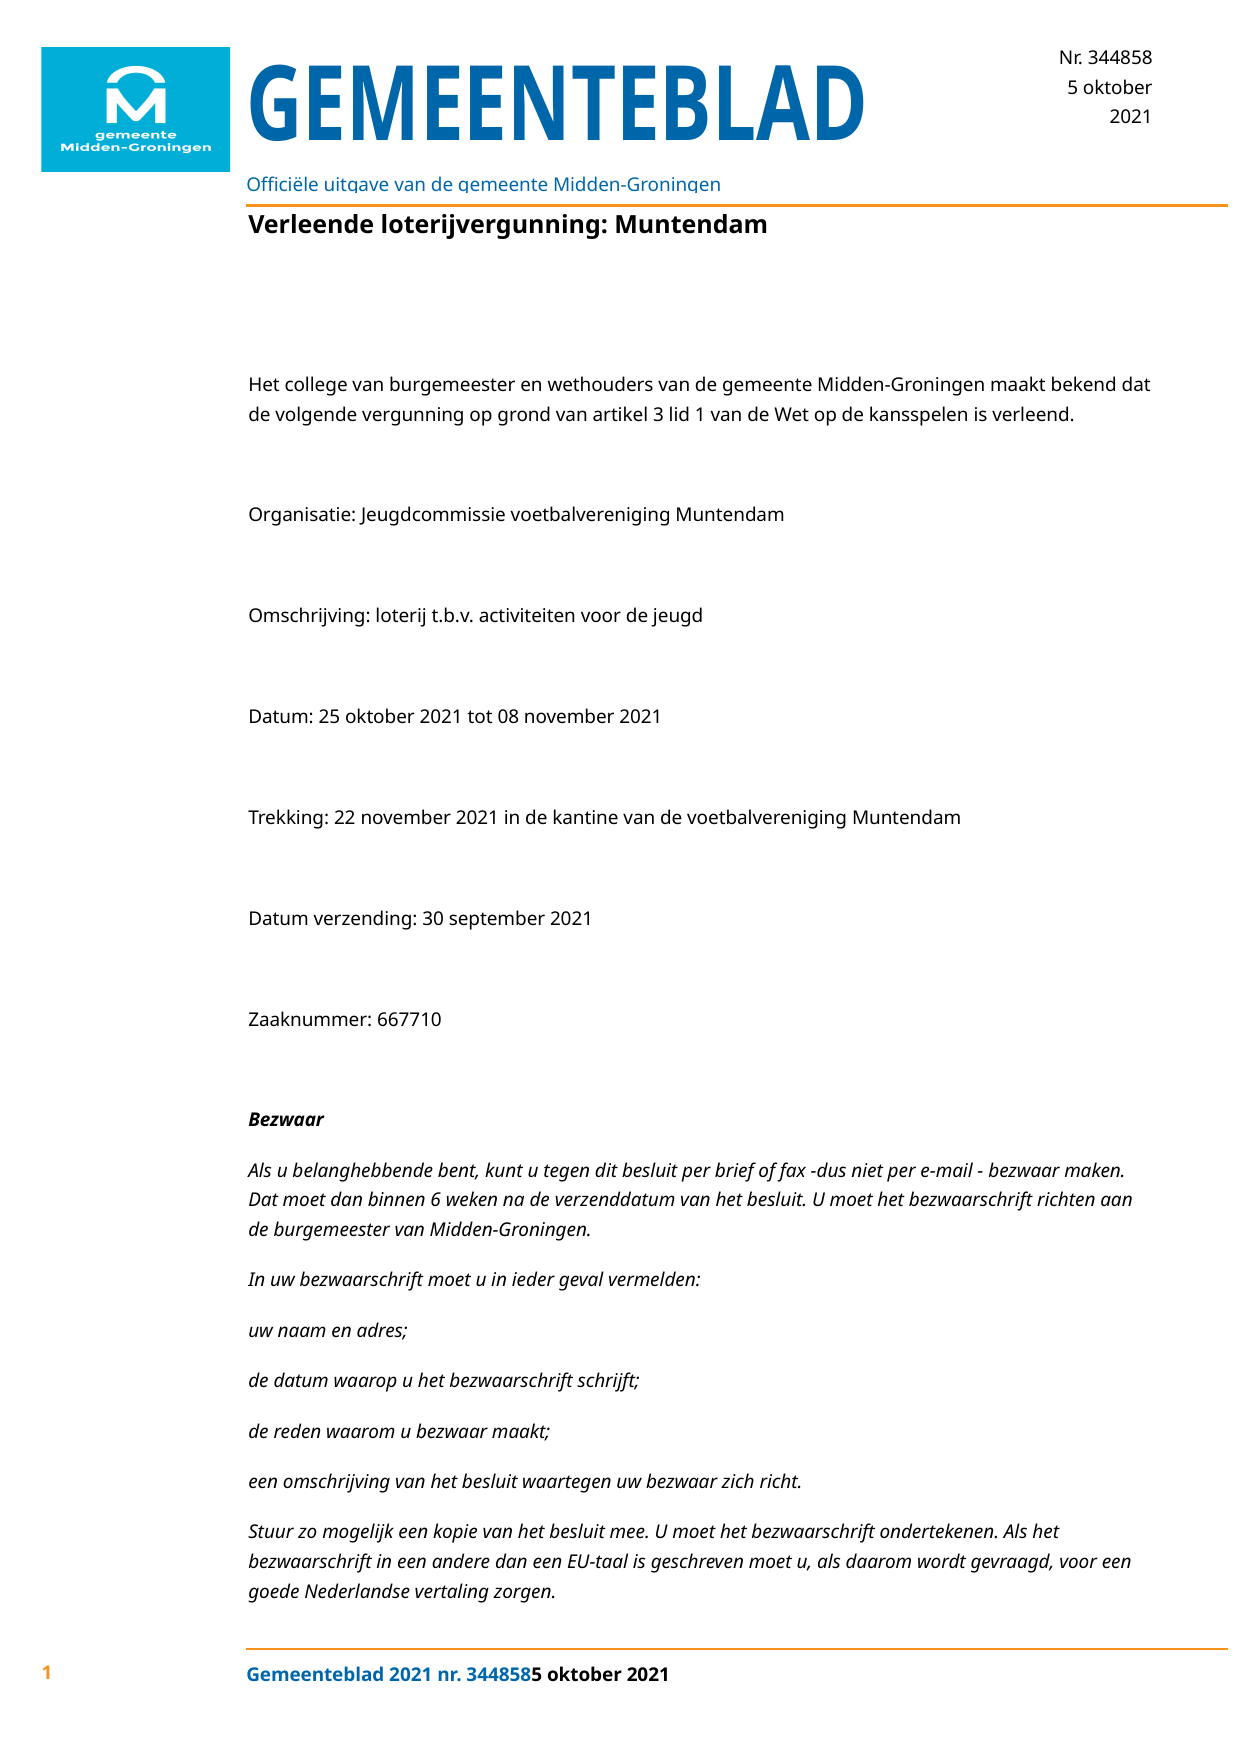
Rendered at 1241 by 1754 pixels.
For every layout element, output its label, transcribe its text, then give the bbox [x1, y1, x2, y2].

text Zaaknummer: 667710 [248, 1006, 1152, 1031]
text een omschrijving van het besluit waartegen uw bezwaar zich richt. [248, 1468, 1152, 1494]
text In uw bezwaarschrift moet u in ieder geval vermelden: [248, 1267, 1152, 1292]
text Trekking: 22 november 2021 in de kantine van de voetbalvereniging Muntendam [248, 804, 1152, 830]
text Het college van burgemeester en wethouders van de gemeente Midden-Groningen maakt bekend dat de volgende vergunning op grond van artikel 3 lid 1 van de Wet op de kansspelen is verleend. [248, 371, 1152, 426]
text Datum: 25 oktober 2021 tot 08 november 2021 [248, 703, 1152, 729]
text Als u belanghebbende bent, kunt u tegen dit besluit per brief of fax -dus niet per e-mail - bezwaar maken. Dat moet dan binnen 6 weken na de verzenddatum van het besluit. U moet het bezwaarschrift richten aan de burgemeester van Midden-Groningen. [248, 1157, 1152, 1242]
picture [108, 66, 164, 82]
text de datum waarop u het bezwaarschrift schrijft; [248, 1367, 1152, 1393]
text de reden waarom u bezwaar maakt; [248, 1418, 1152, 1443]
picture [184, 146, 190, 153]
text Verleende loterijvergunning: Muntendam [248, 207, 1152, 241]
text Stuur zo mogelijk een kopie van het besluit mee. U moet het bezwaarschrift ondertekenen. Als het bezwaarschrift in een andere dan een EU-taal is geschreven moet u, als daarom wordt gevraagd, voor een goede Nederlandse vertaling zorgen. [248, 1519, 1152, 1603]
text uw naam en adres; [248, 1317, 1152, 1343]
picture [107, 89, 165, 122]
text Organisatie: Jeugdcommissie voetbalvereniging Muntendam [248, 502, 1152, 527]
text Omschrijving: loterij t.b.v. activiteiten voor de jeugd [248, 602, 1152, 628]
text Bezwaar [248, 1107, 1152, 1132]
text Datum verzending: 30 september 2021 [248, 905, 1152, 931]
